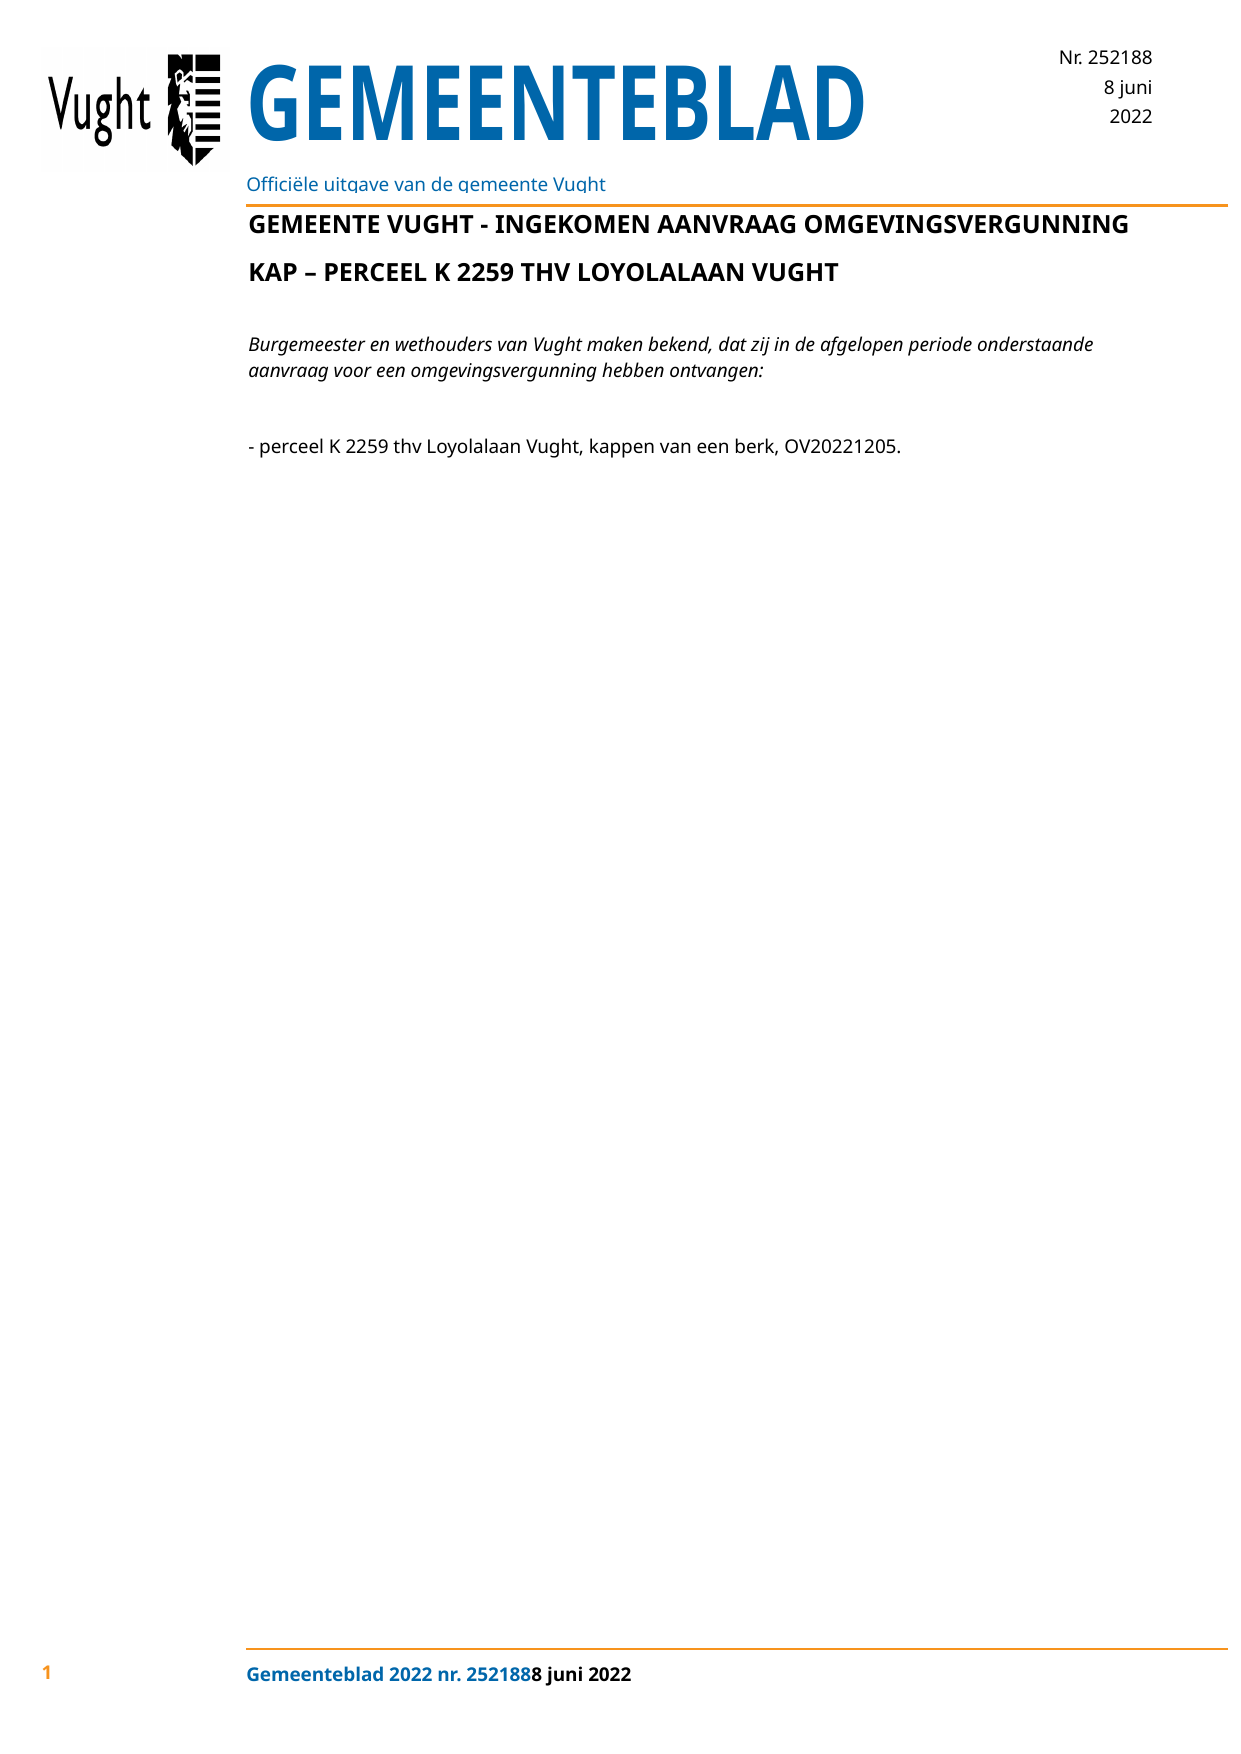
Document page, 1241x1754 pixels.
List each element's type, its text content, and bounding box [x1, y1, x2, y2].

picture [41, 47, 231, 172]
text Burgemeester en wethouders van Vught maken bekend, dat zij in de afgelopen periode onderstaande aanvraag voor een omgevingsvergunning hebben ontvangen: [248, 331, 1152, 383]
text - perceel K 2259 thv Loyolalaan Vught, kappen van een berk, OV20221205. [248, 433, 1152, 459]
text GEMEENTE VUGHT - INGEKOMEN AANVRAAG OMGEVINGSVERGUNNING KAP – PERCEEL K 2259 THV LOYOLALAAN VUGHT [248, 207, 1152, 288]
